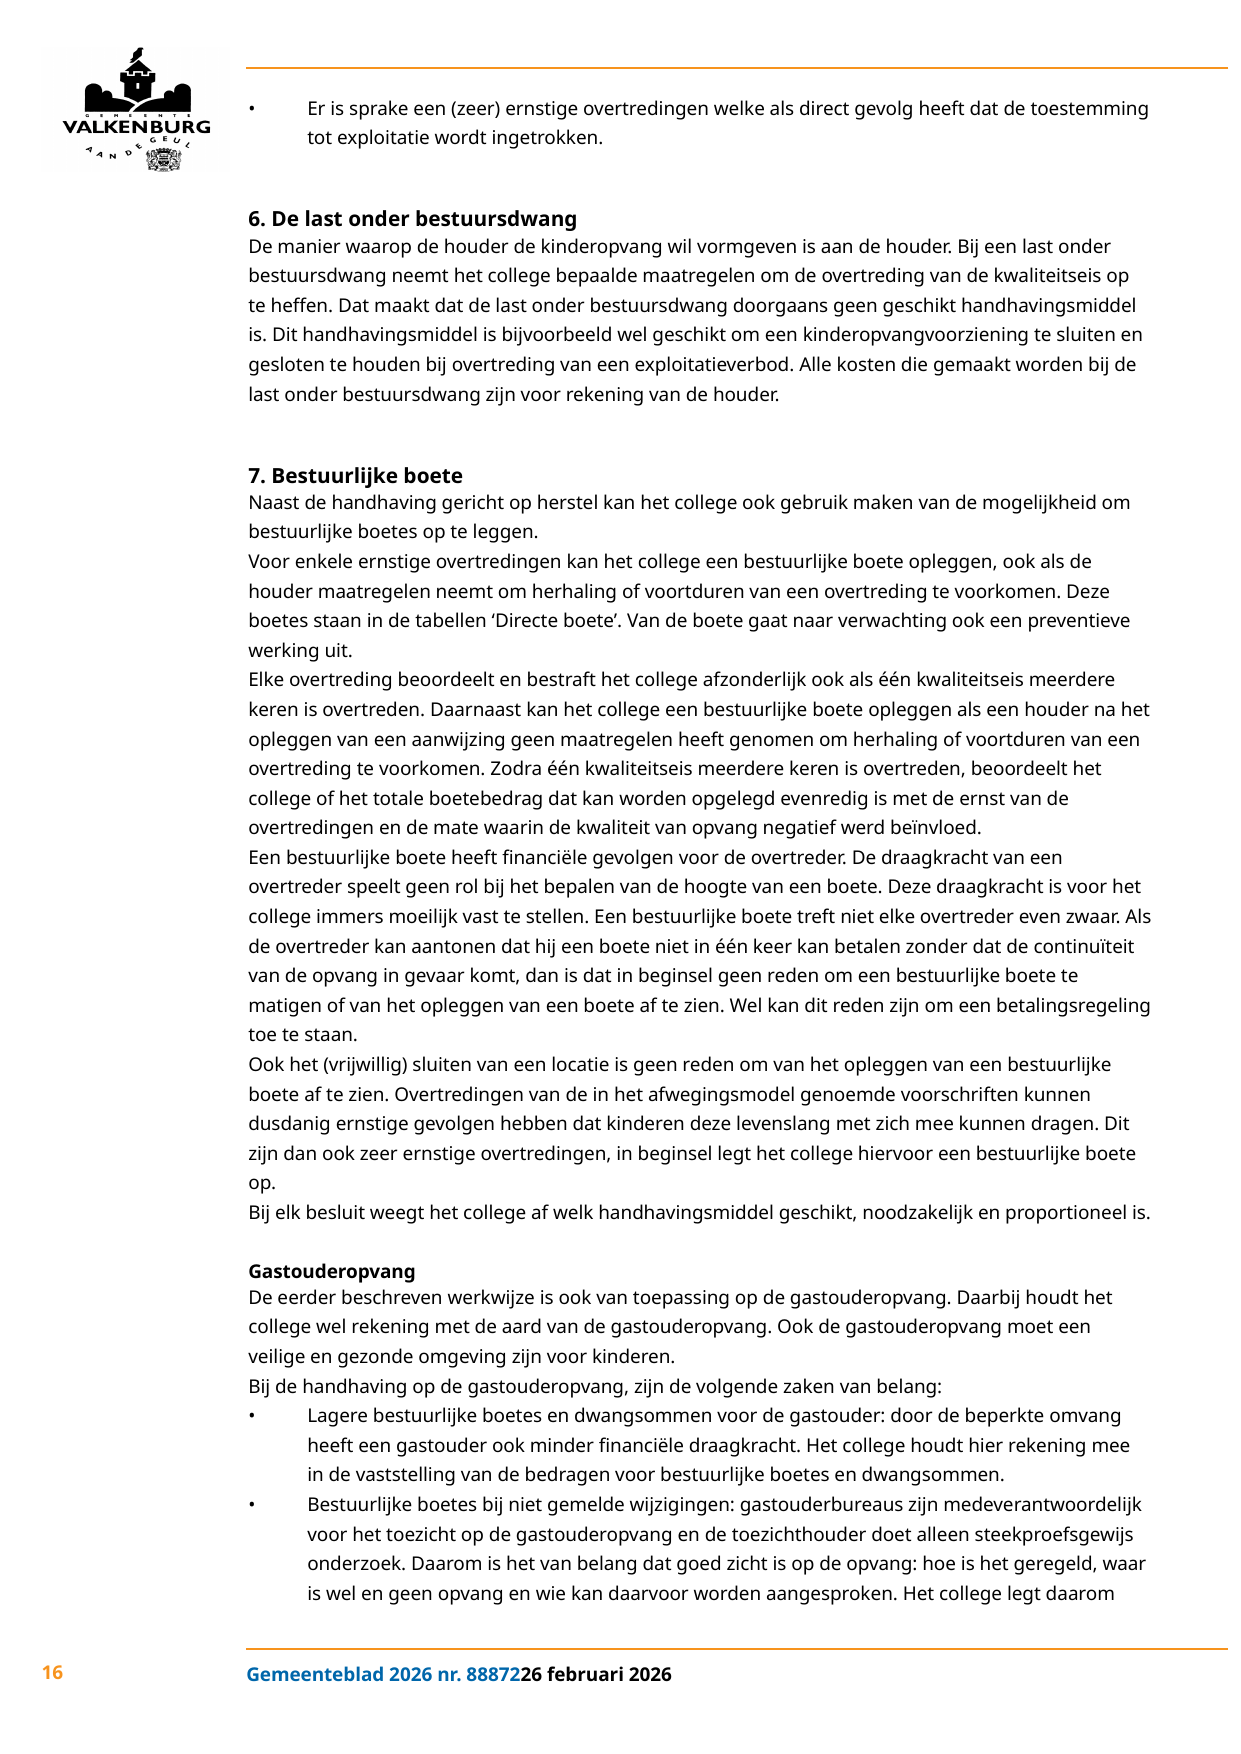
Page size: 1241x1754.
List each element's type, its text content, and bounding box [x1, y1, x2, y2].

picture [41, 47, 231, 172]
text Elke overtreding beoordeelt en bestraft het college afzonderlijk ook als één kwaliteitseis meerdere keren is overtreden. Daarnaast kan het college een bestuurlijke boete opleggen als een houder na het opleggen van een aanwijzing geen maatregelen heeft genomen om herhaling of voortduren van een overtreding te voorkomen. Zodra één kwaliteitseis meerdere keren is overtreden, beoordeelt het college of het totale boetebedrag dat kan worden opgelegd evenredig is met de ernst van de overtredingen en de mate waarin de kwaliteit van opvang negatief werd beïnvloed. [248, 667, 1152, 840]
text 7. Bestuurlijke boete [248, 461, 1152, 489]
text De manier waarop de houder de kinderopvang wil vormgeven is aan de houder. Bij een last onder bestuursdwang neemt het college bepaalde maatregelen om de overtreding van de kwaliteitseis op te heffen. Dat maakt dat de last onder bestuursdwang doorgaans geen geschikt handhavingsmiddel is. Dit handhavingsmiddel is bijvoorbeeld wel geschikt om een kinderopvangvoorziening te sluiten en gesloten te houden bij overtreding van een exploitatieverbod. Alle kosten die gemaakt worden bij de last onder bestuursdwang zijn voor rekening van de houder. [248, 233, 1152, 406]
text Bij elk besluit weegt het college af welk handhavingsmiddel geschikt, noodzakelijk en proportioneel is. [248, 1199, 1152, 1225]
text Naast de handhaving gericht op herstel kan het college ook gebruik maken van de mogelijkheid om bestuurlijke boetes op te leggen. [248, 489, 1152, 544]
text Bij de handhaving op de gastouderopvang, zijn de volgende zaken van belang: [248, 1373, 1152, 1398]
list Lagere bestuurlijke boetes en dwangsommen voor de gastouder: door de beperkte omvang heeft een gastouder ook minder financiële draagkracht. Het college houdt hier rekening mee in de vaststelling van de bedragen voor bestuurlijke boetes en dwangsommen. [248, 1402, 1152, 1487]
list Bestuurlijke boetes bij niet gemelde wijzigingen: gastouderbureaus zijn medeverantwoordelijk voor het toezicht op de gastouderopvang en de toezichthouder doet alleen steekproefsgewijs onderzoek. Daarom is het van belang dat goed zicht is op de opvang: hoe is het geregeld, waar is wel en geen opvang en wie kan daarvoor worden aangesproken. Het college legt daarom [248, 1491, 1152, 1606]
list Er is sprake een (zeer) ernstige overtredingen welke als direct gevolg heeft dat de toestemming tot exploitatie wordt ingetrokken. [248, 95, 1152, 150]
text Gastouderopvang [248, 1258, 1152, 1284]
text Ook het (vrijwillig) sluiten van een locatie is geen reden om van het opleggen van een bestuurlijke boete af te zien. Overtredingen van de in het afwegingsmodel genoemde voorschriften kunnen dusdanig ernstige gevolgen hebben dat kinderen deze levenslang met zich mee kunnen dragen. Dit zijn dan ook zeer ernstige overtredingen, in beginsel legt het college hiervoor een bestuurlijke boete op. [248, 1051, 1152, 1195]
text Een bestuurlijke boete heeft financiële gevolgen voor de overtreder. De draagkracht van een overtreder speelt geen rol bij het bepalen van de hoogte van een boete. Deze draagkracht is voor het college immers moeilijk vast te stellen. Een bestuurlijke boete treft niet elke overtreder even zwaar. Als de overtreder kan aantonen dat hij een boete niet in één keer kan betalen zonder dat de continuïteit van de opvang in gevaar komt, dan is dat in beginsel geen reden om een bestuurlijke boete te matigen of van het opleggen van een boete af te zien. Wel kan dit reden zijn om een betalingsregeling toe te staan. [248, 844, 1152, 1047]
text Voor enkele ernstige overtredingen kan het college een bestuurlijke boete opleggen, ook als de houder maatregelen neemt om herhaling of voortduren van een overtreding te voorkomen. Deze boetes staan in de tabellen ‘Directe boete’. Van de boete gaat naar verwachting ook een preventieve werking uit. [248, 548, 1152, 663]
text De eerder beschreven werkwijze is ook van toepassing op de gastouderopvang. Daarbij houdt het college wel rekening met de aard van de gastouderopvang. Ook de gastouderopvang moet een veilige en gezonde omgeving zijn voor kinderen. [248, 1284, 1152, 1369]
text 6. De last onder bestuursdwang [248, 204, 1152, 233]
